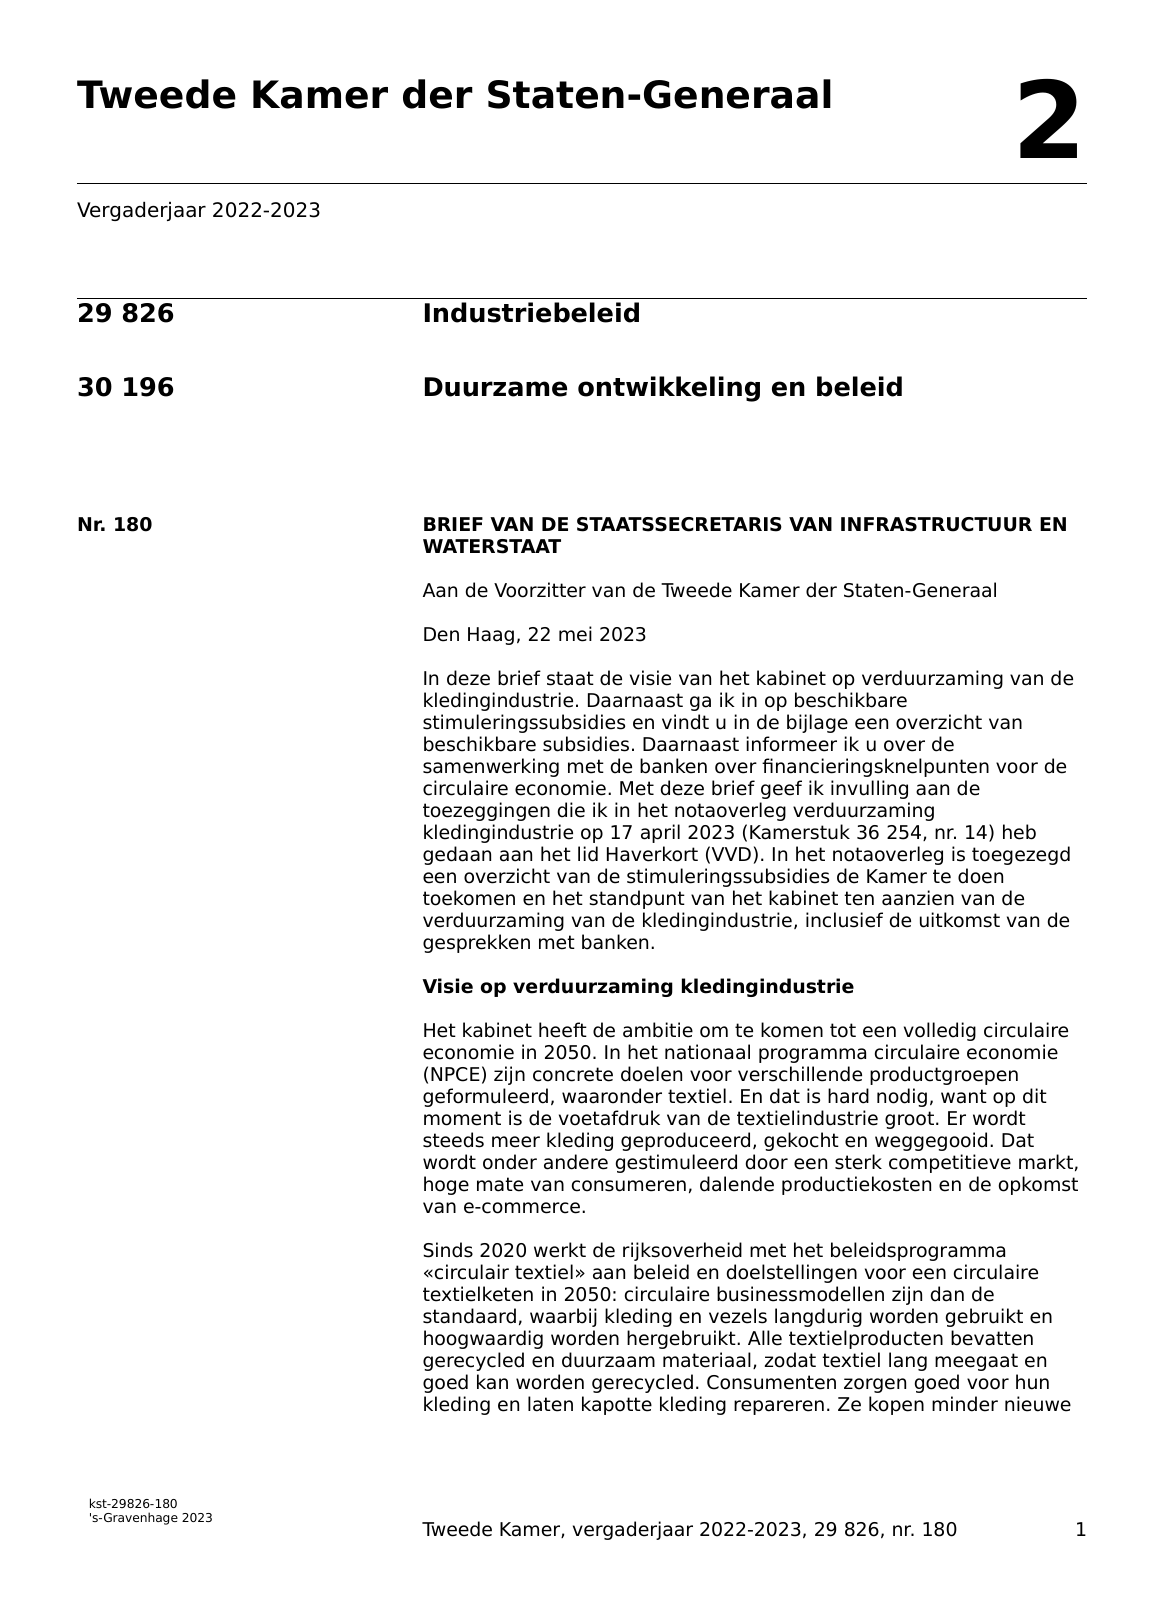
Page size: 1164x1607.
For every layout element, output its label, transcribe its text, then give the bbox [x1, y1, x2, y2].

subtitle Nr. 180 BRIEF VAN DE STAATSSECRETARIS VAN INFRASTRUCTUUR EN WATERSTAAT [77, 514, 1087, 558]
text Aan de Voorzitter van de Tweede Kamer der Staten-Generaal [422, 580, 1087, 602]
text kst-29826-180 [88, 1497, 323, 1511]
text Den Haag, 22 mei 2023 [422, 624, 1087, 646]
table_cell Vergaderjaar 2022-2023 [77, 184, 1087, 298]
text In deze brief staat de visie van het kabinet op verduurzaming van de kledingindustrie. Daarnaast ga ik in op beschikbare stimuleringssubsidies en vindt u in de bijlage een overzicht van beschikbare subsidies. Daarnaast informeer ik u over de samenwerking met de banken over financieringsknelpunten voor de circulaire economie. Met deze brief geef ik invulling aan de toezeggingen die ik in het notaoverleg verduurzaming kledingindustrie op 17 april 2023 (Kamerstuk 36 254, nr. 14) heb gedaan aan het lid Haverkort (VVD). In het notaoverleg is toegezegd een overzicht van de stimuleringssubsidies de Kamer te doen toekomen en het standpunt van het kabinet ten aanzien van de verduurzaming van de kledingindustrie, inclusief de uitkomst van de gesprekken met banken. [422, 668, 1087, 954]
table_header Tweede Kamer der Staten-Generaal [77, 59, 886, 183]
table_header 2 [886, 59, 1087, 183]
subtitle Visie op verduurzaming kledingindustrie [422, 976, 1087, 998]
text Het kabinet heeft de ambitie om te komen tot een volledig circulaire economie in 2050. In het nationaal programma circulaire economie (NPCE) zijn concrete doelen voor verschillende productgroepen geformuleerd, waaronder textiel. En dat is hard nodig, want op dit moment is de voetafdruk van de textielindustrie groot. Er wordt steeds meer kleding geproduceerd, gekocht en weggegooid. Dat wordt onder andere gestimuleerd door een sterk competitieve markt, hoge mate van consumeren, dalende productiekosten en de opkomst van e-commerce. [422, 1020, 1087, 1218]
text Sinds 2020 werkt de rijksoverheid met het beleidsprogramma «circulair textiel» aan beleid en doelstellingen voor een circulaire textielketen in 2050: circulaire businessmodellen zijn dan de standaard, waarbij kleding en vezels langdurig worden gebruikt en hoogwaardig worden hergebruikt. Alle textielproducten bevatten gerecycled en duurzaam materiaal, zodat textiel lang meegaat en goed kan worden gerecycled. Consumenten zorgen goed voor hun kleding en laten kapotte kleding repareren. Ze kopen minder nieuwe [422, 1240, 1087, 1416]
subtitle 30 196 Duurzame ontwikkeling en beleid [77, 373, 1087, 403]
subtitle 29 826 Industriebeleid [77, 299, 1087, 329]
text 's-Gravenhage 2023 [88, 1511, 323, 1525]
